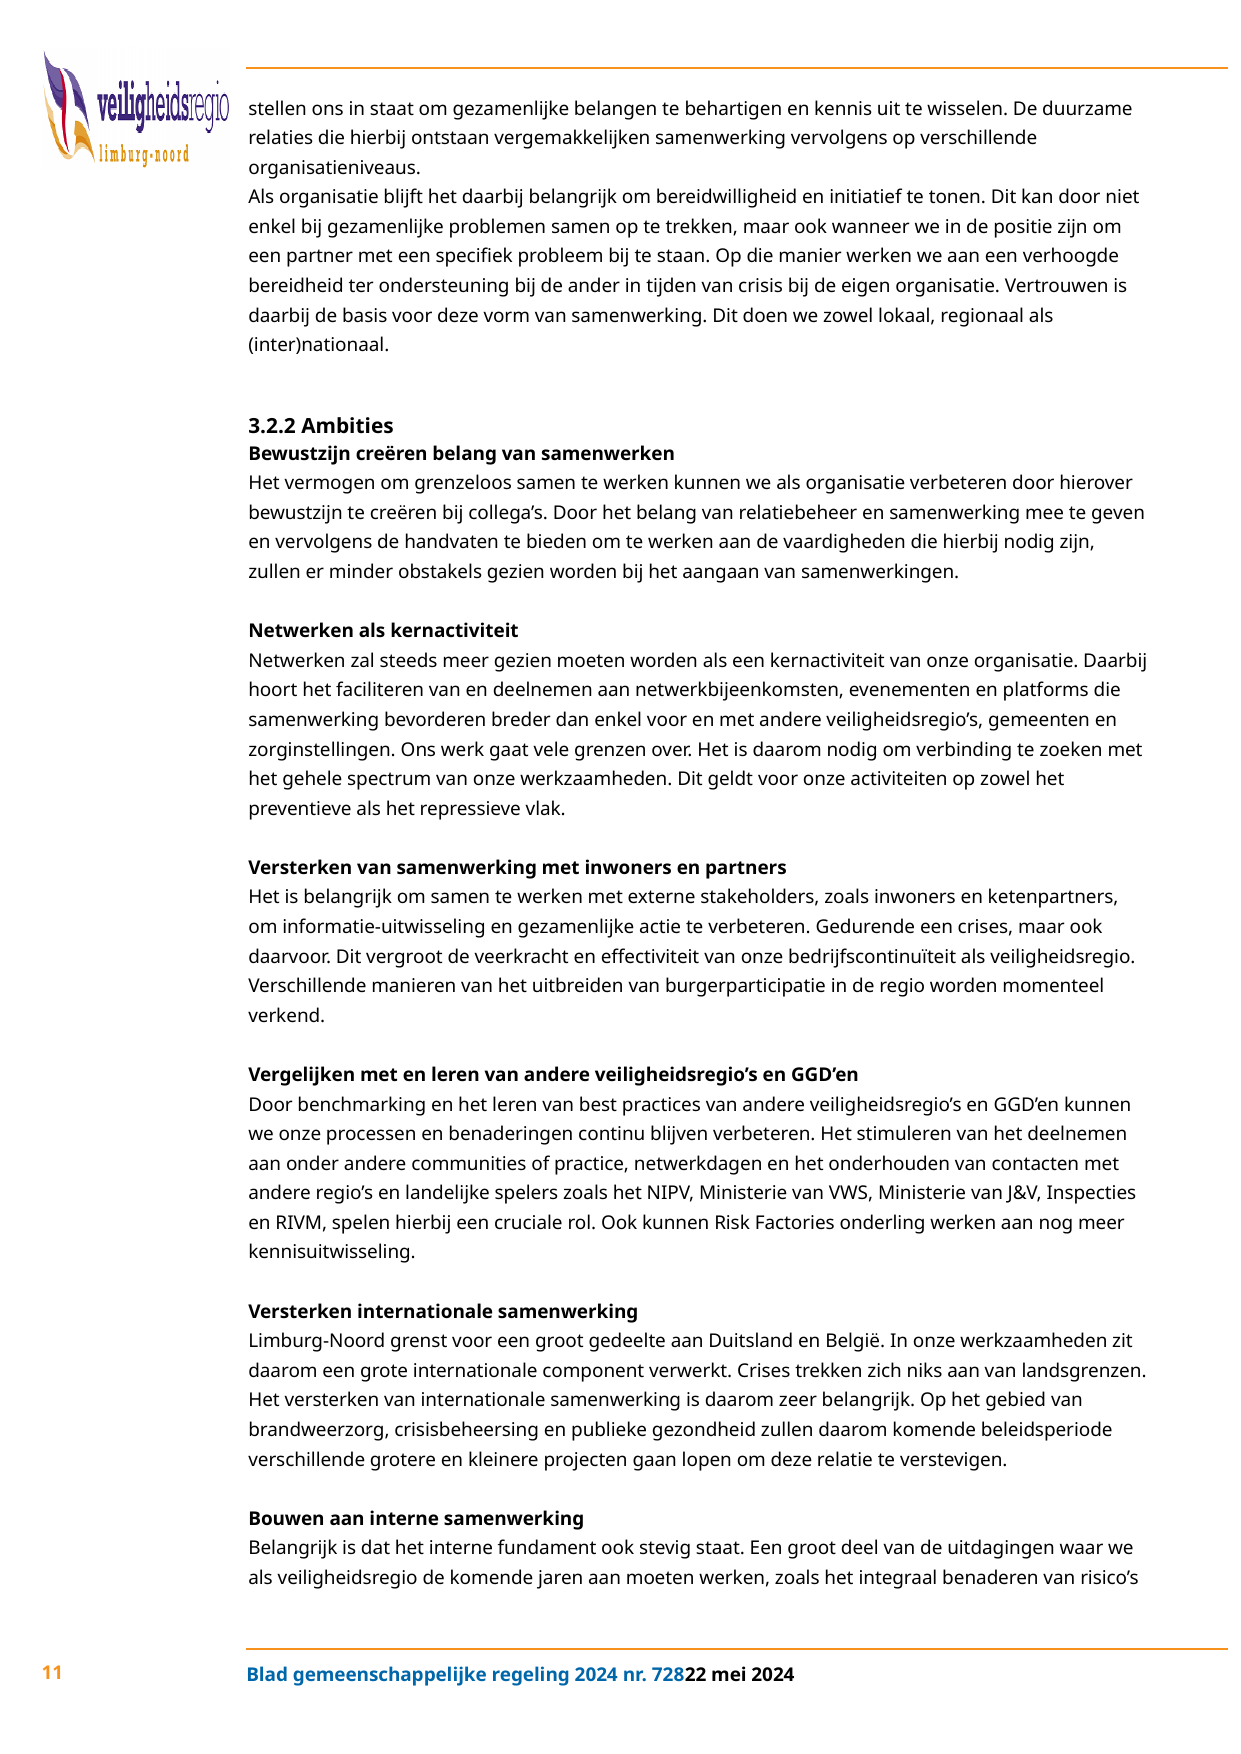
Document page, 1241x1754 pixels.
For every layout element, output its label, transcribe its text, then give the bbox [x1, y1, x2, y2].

picture [41, 47, 231, 172]
text Limburg-Noord grenst voor een groot gedeelte aan Duitsland en België. In onze werkzaamheden zit daarom een grote internationale component verwerkt. Crises trekken zich niks aan van landsgrenzen. Het versterken van internationale samenwerking is daarom zeer belangrijk. Op het gebied van brandweerzorg, crisisbeheersing en publieke gezondheid zullen daarom komende beleidsperiode verschillende grotere en kleinere projecten gaan lopen om deze relatie te verstevigen. [248, 1327, 1152, 1471]
text Versterken internationale samenwerking [248, 1298, 1152, 1323]
text Bewustzijn creëren belang van samenwerken [248, 440, 1152, 466]
text Het is belangrijk om samen te werken met externe stakeholders, zoals inwoners en ketenpartners, om informatie-uitwisseling en gezamenlijke actie te verbeteren. Gedurende een crises, maar ook daarvoor. Dit vergroot de veerkracht en effectiviteit van onze bedrijfscontinuïteit als veiligheidsregio. Verschillende manieren van het uitbreiden van burgerparticipatie in de regio worden momenteel verkend. [248, 884, 1152, 1028]
text Het vermogen om grenzeloos samen te werken kunnen we als organisatie verbeteren door hierover bewustzijn te creëren bij collega’s. Door het belang van relatiebeheer en samenwerking mee te geven en vervolgens de handvaten te bieden om te werken aan de vaardigheden die hierbij nodig zijn, zullen er minder obstakels gezien worden bij het aangaan van samenwerkingen. [248, 469, 1152, 584]
text Bouwen aan interne samenwerking [248, 1505, 1152, 1531]
text Door benchmarking en het leren van best practices van andere veiligheidsregio’s en GGD’en kunnen we onze processen en benaderingen continu blijven verbeteren. Het stimuleren van het deelnemen aan onder andere communities of practice, netwerkdagen en het onderhouden van contacten met andere regio’s en landelijke spelers zoals het NIPV, Ministerie van VWS, Ministerie van J&V, Inspecties en RIVM, spelen hierbij een cruciale rol. Ook kunnen Risk Factories onderling werken aan nog meer kennisuitwisseling. [248, 1091, 1152, 1264]
text Versterken van samenwerking met inwoners en partners [248, 854, 1152, 880]
text Vergelijken met en leren van andere veiligheidsregio’s en GGD’en [248, 1061, 1152, 1087]
text 3.2.2 Ambities [248, 411, 1152, 440]
text Belangrijk is dat het interne fundament ook stevig staat. Een groot deel van de uitdagingen waar we als veiligheidsregio de komende jaren aan moeten werken, zoals het integraal benaderen van risico’s [248, 1534, 1152, 1590]
text Netwerken als kernactiviteit [248, 617, 1152, 643]
text Als organisatie blijft het daarbij belangrijk om bereidwilligheid en initiatief te tonen. Dit kan door niet enkel bij gezamenlijke problemen samen op te trekken, maar ook wanneer we in de positie zijn om een partner met een specifiek probleem bij te staan. Op die manier werken we aan een verhoogde bereidheid ter ondersteuning bij de ander in tijden van crisis bij de eigen organisatie. Vertrouwen is daarbij de basis voor deze vorm van samenwerking. Dit doen we zowel lokaal, regionaal als (inter)nationaal. [248, 183, 1152, 357]
text Netwerken zal steeds meer gezien moeten worden als een kernactiviteit van onze organisatie. Daarbij hoort het faciliteren van en deelnemen aan netwerkbijeenkomsten, evenementen en platforms die samenwerking bevorderen breder dan enkel voor en met andere veiligheidsregio’s, gemeenten en zorginstellingen. Ons werk gaat vele grenzen over. Het is daarom nodig om verbinding te zoeken met het gehele spectrum van onze werkzaamheden. Dit geldt voor onze activiteiten op zowel het preventieve als het repressieve vlak. [248, 647, 1152, 821]
text stellen ons in staat om gezamenlijke belangen te behartigen en kennis uit te wisselen. De duurzame relaties die hierbij ontstaan vergemakkelijken samenwerking vervolgens op verschillende organisatieniveaus. [248, 95, 1152, 180]
